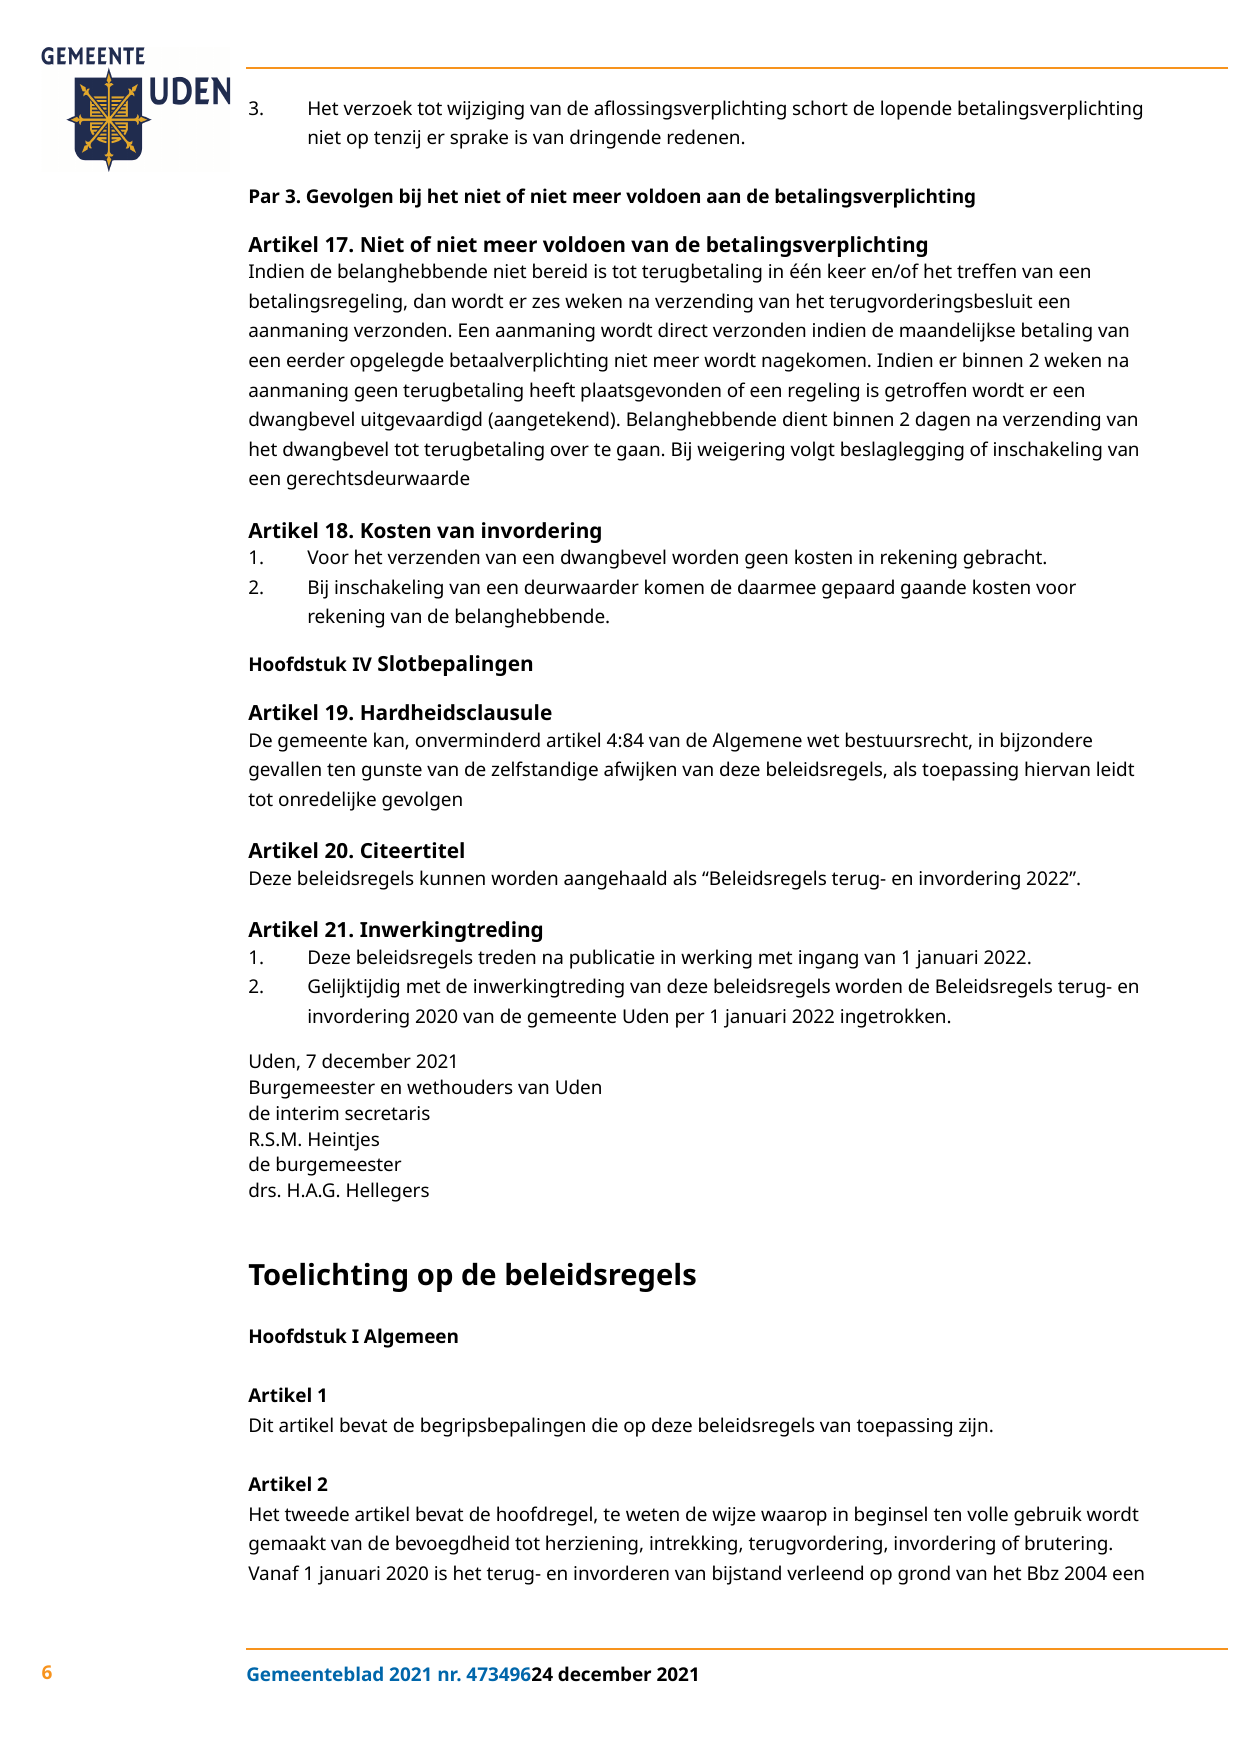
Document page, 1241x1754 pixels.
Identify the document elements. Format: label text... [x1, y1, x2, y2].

text Deze beleidsregels kunnen worden aangehaald als “Beleidsregels terug- en invordering 2022”. [248, 865, 1152, 891]
text Artikel 20. Citeertitel [248, 837, 1152, 865]
text de interim secretaris [248, 1100, 1152, 1126]
text Burgemeester en wethouders van Uden [248, 1074, 1152, 1100]
text Hoofdstuk IV Slotbepalingen [248, 649, 1152, 678]
text Toelichting op de beleidsregels [248, 1254, 1152, 1294]
list Deze beleidsregels treden na publicatie in werking met ingang van 1 januari 2022. [248, 944, 1152, 969]
text Artikel 2 [248, 1471, 1152, 1497]
list Voor het verzenden van een dwangbevel worden geen kosten in rekening gebracht. [248, 544, 1152, 570]
picture [41, 47, 231, 172]
text Uden, 7 december 2021 [248, 1049, 1152, 1074]
text de burgemeester [248, 1152, 1152, 1177]
text Par 3. Gevolgen bij het niet of niet meer voldoen aan de betalingsverplichting [248, 183, 1152, 209]
list Bij inschakeling van een deurwaarder komen de daarmee gepaard gaande kosten voor rekening van de belanghebbende. [248, 574, 1152, 629]
text Hoofdstuk I Algemeen [248, 1323, 1152, 1349]
text Het tweede artikel bevat de hoofdregel, te weten de wijze waarop in beginsel ten volle gebruik wordt gemaakt van de bevoegdheid tot herziening, intrekking, terugvordering, invordering of brutering. Vanaf 1 januari 2020 is het terug- en invorderen van bijstand verleend op grond van het Bbz 2004 een [248, 1501, 1152, 1586]
text Artikel 17. Niet of niet meer voldoen van de betalingsverplichting [248, 230, 1152, 258]
text drs. H.A.G. Hellegers [248, 1177, 1152, 1203]
text Artikel 18. Kosten van invordering [248, 516, 1152, 544]
text Dit artikel bevat de begripsbepalingen die op deze beleidsregels van toepassing zijn. [248, 1412, 1152, 1438]
list Gelijktijdig met de inwerkingtreding van deze beleidsregels worden de Beleidsregels terug- en invordering 2020 van de gemeente Uden per 1 januari 2022 ingetrokken. [248, 973, 1152, 1029]
text Indien de belanghebbende niet bereid is tot terugbetaling in één keer en/of het treffen van een betalingsregeling, dan wordt er zes weken na verzending van het terugvorderingsbesluit een aanmaning verzonden. Een aanmaning wordt direct verzonden indien de maandelijkse betaling van een eerder opgelegde betaalverplichting niet meer wordt nagekomen. Indien er binnen 2 weken na aanmaning geen terugbetaling heeft plaatsgevonden of een regeling is getroffen wordt er een dwangbevel uitgevaardigd (aangetekend). Belanghebbende dient binnen 2 dagen na verzending van het dwangbevel tot terugbetaling over te gaan. Bij weigering volgt beslaglegging of inschakeling van een gerechtsdeurwaarde [248, 258, 1152, 491]
text Artikel 19. Hardheidsclausule [248, 698, 1152, 727]
list Het verzoek tot wijziging van de aflossingsverplichting schort de lopende betalingsverplichting niet op tenzij er sprake is van dringende redenen. [248, 95, 1152, 150]
text De gemeente kan, onverminderd artikel 4:84 van de Algemene wet bestuursrecht, in bijzondere gevallen ten gunste van de zelfstandige afwijken van deze beleidsregels, als toepassing hiervan leidt tot onredelijke gevolgen [248, 727, 1152, 812]
text Artikel 1 [248, 1382, 1152, 1408]
text Artikel 21. Inwerkingtreding [248, 915, 1152, 944]
text R.S.M. Heintjes [248, 1126, 1152, 1152]
